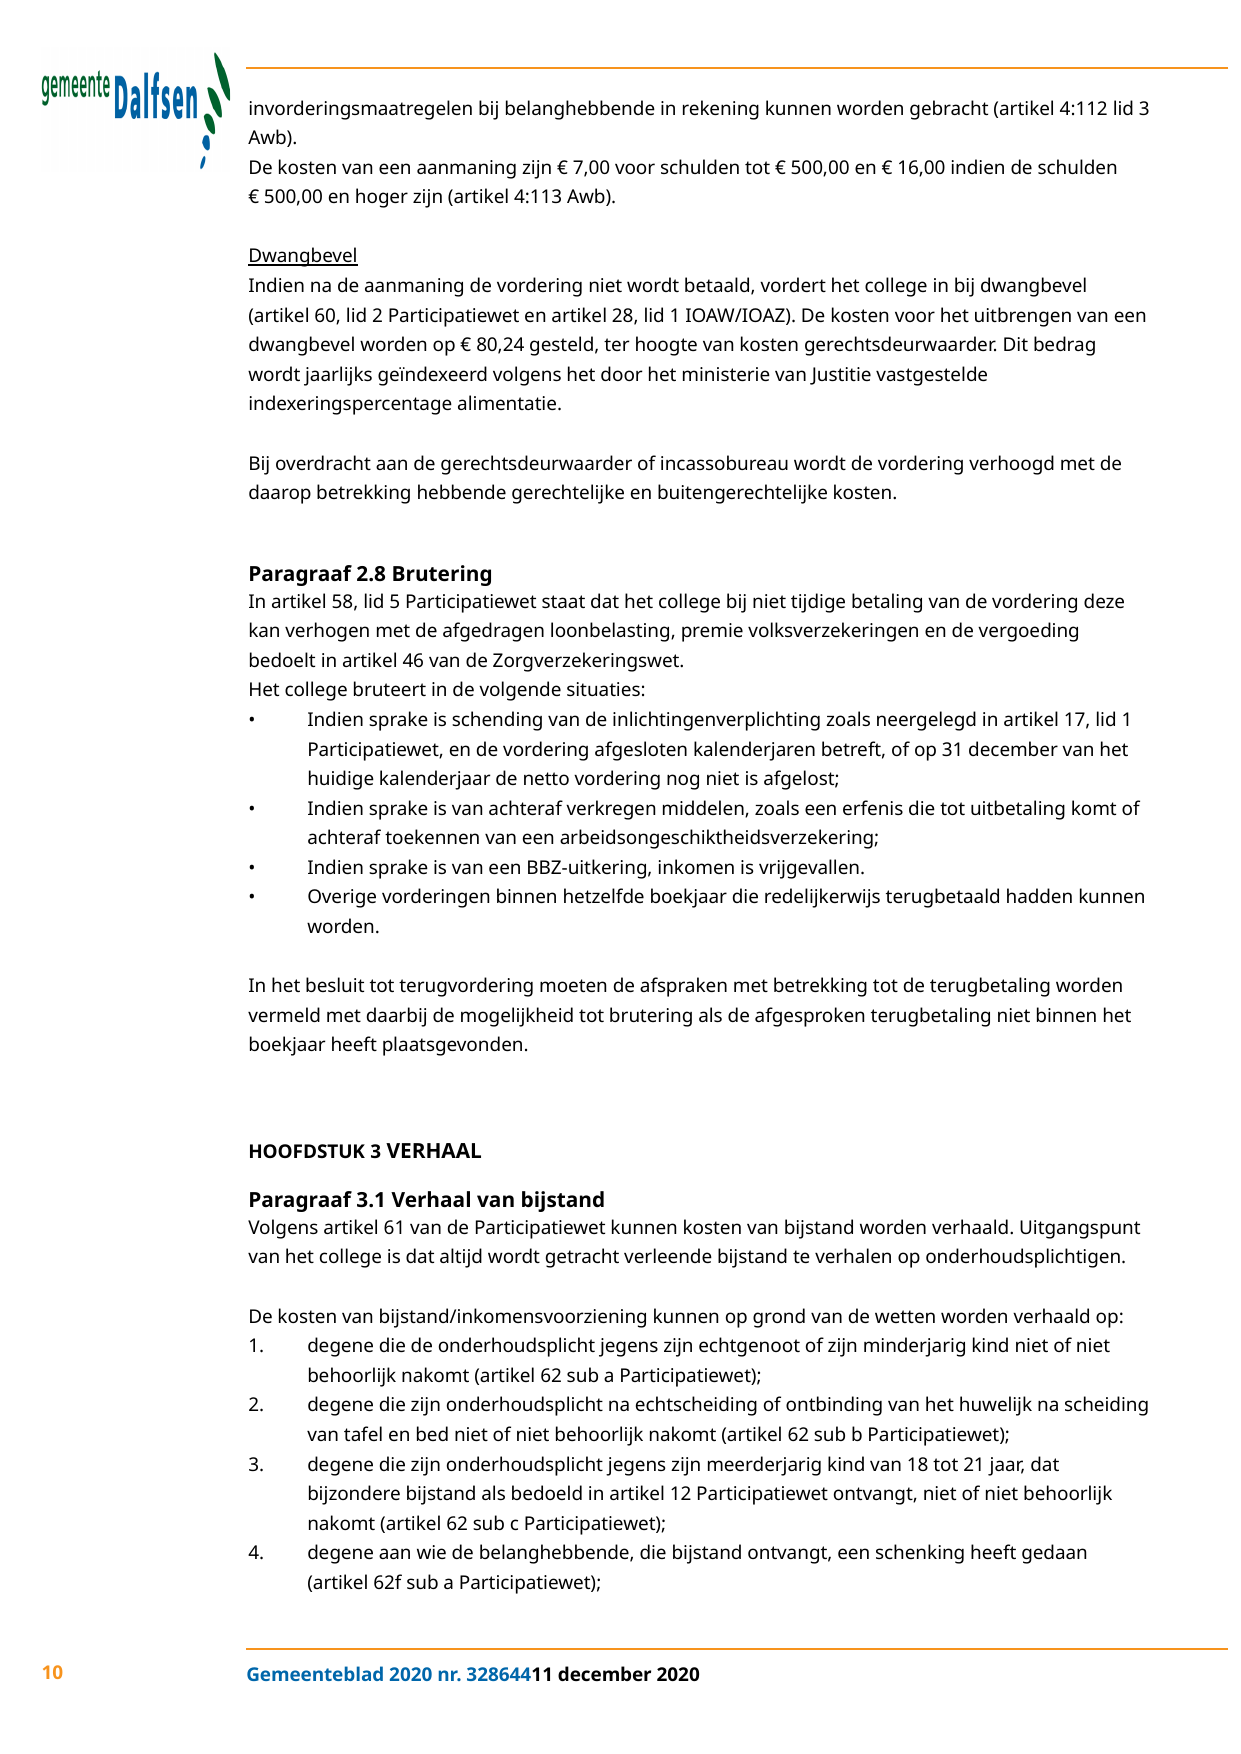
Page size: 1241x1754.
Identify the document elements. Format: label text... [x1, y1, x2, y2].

text Dwangbevel [248, 243, 1152, 268]
list degene die zijn onderhoudsplicht na echtscheiding of ontbinding van het huwelijk na scheiding van tafel en bed niet of niet behoorlijk nakomt (artikel 62 sub b Participatiewet); [248, 1392, 1152, 1447]
list degene die zijn onderhoudsplicht jegens zijn meerderjarig kind van 18 tot 21 jaar, dat bijzondere bijstand als bedoeld in artikel 12 Participatiewet ontvangt, niet of niet behoorlijk nakomt (artikel 62 sub c Participatiewet); [248, 1451, 1152, 1536]
list Overige vorderingen binnen hetzelfde boekjaar die redelijkerwijs terugbetaald hadden kunnen worden. [248, 884, 1152, 939]
list degene die de onderhoudsplicht jegens zijn echtgenoot of zijn minderjarig kind niet of niet behoorlijk nakomt (artikel 62 sub a Participatiewet); [248, 1332, 1152, 1388]
text De kosten van een aanmaning zijn € 7,00 voor schulden tot € 500,00 en € 16,00 indien de schulden [248, 154, 1152, 180]
picture [41, 47, 231, 172]
text In artikel 58, lid 5 Participatiewet staat dat het college bij niet tijdige betaling van de vordering deze kan verhogen met de afgedragen loonbelasting, premie volksverzekeringen en de vergoeding bedoelt in artikel 46 van de Zorgverzekeringswet. [248, 588, 1152, 673]
text De kosten van bijstand/inkomensvoorziening kunnen op grond van de wetten worden verhaald op: [248, 1303, 1152, 1328]
text Bij overdracht aan de gerechtsdeurwaarder of incassobureau wordt de vordering verhoogd met de daarop betrekking hebbende gerechtelijke en buitengerechtelijke kosten. [248, 450, 1152, 505]
text In het besluit tot terugvordering moeten de afspraken met betrekking tot de terugbetaling worden vermeld met daarbij de mogelijkheid tot brutering als de afgesproken terugbetaling niet binnen het boekjaar heeft plaatsgevonden. [248, 972, 1152, 1057]
text invorderingsmaatregelen bij belanghebbende in rekening kunnen worden gebracht (artikel 4:112 lid 3 Awb). [248, 95, 1152, 150]
text Paragraaf 3.1 Verhaal van bijstand [248, 1186, 1152, 1214]
text HOOFDSTUK 3 VERHAAL [248, 1136, 1152, 1165]
list degene aan wie de belanghebbende, die bijstand ontvangt, een schenking heeft gedaan (artikel 62f sub a Participatiewet); [248, 1539, 1152, 1595]
list Indien sprake is van een BBZ-uitkering, inkomen is vrijgevallen. [248, 854, 1152, 880]
text Volgens artikel 61 van de Participatiewet kunnen kosten van bijstand worden verhaald. Uitgangspunt van het college is dat altijd wordt getracht verleende bijstand te verhalen op onderhoudsplichtigen. [248, 1214, 1152, 1269]
list Indien sprake is schending van de inlichtingenverplichting zoals neergelegd in artikel 17, lid 1 Participatiewet, en de vordering afgesloten kalenderjaren betreft, of op 31 december van het huidige kalenderjaar de netto vordering nog niet is afgelost; [248, 706, 1152, 791]
text Indien na de aanmaning de vordering niet wordt betaald, vordert het college in bij dwangbevel (artikel 60, lid 2 Participatiewet en artikel 28, lid 1 IOAW/IOAZ). De kosten voor het uitbrengen van een dwangbevel worden op € 80,24 gesteld, ter hoogte van kosten gerechtsdeurwaarder. Dit bedrag wordt jaarlijks geïndexeerd volgens het door het ministerie van Justitie vastgestelde indexeringspercentage alimentatie. [248, 272, 1152, 416]
text Paragraaf 2.8 Brutering [248, 559, 1152, 588]
text € 500,00 en hoger zijn (artikel 4:113 Awb). [248, 183, 1152, 209]
text Het college bruteert in de volgende situaties: [248, 677, 1152, 702]
list Indien sprake is van achteraf verkregen middelen, zoals een erfenis die tot uitbetaling komt of achteraf toekennen van een arbeidsongeschiktheidsverzekering; [248, 795, 1152, 850]
